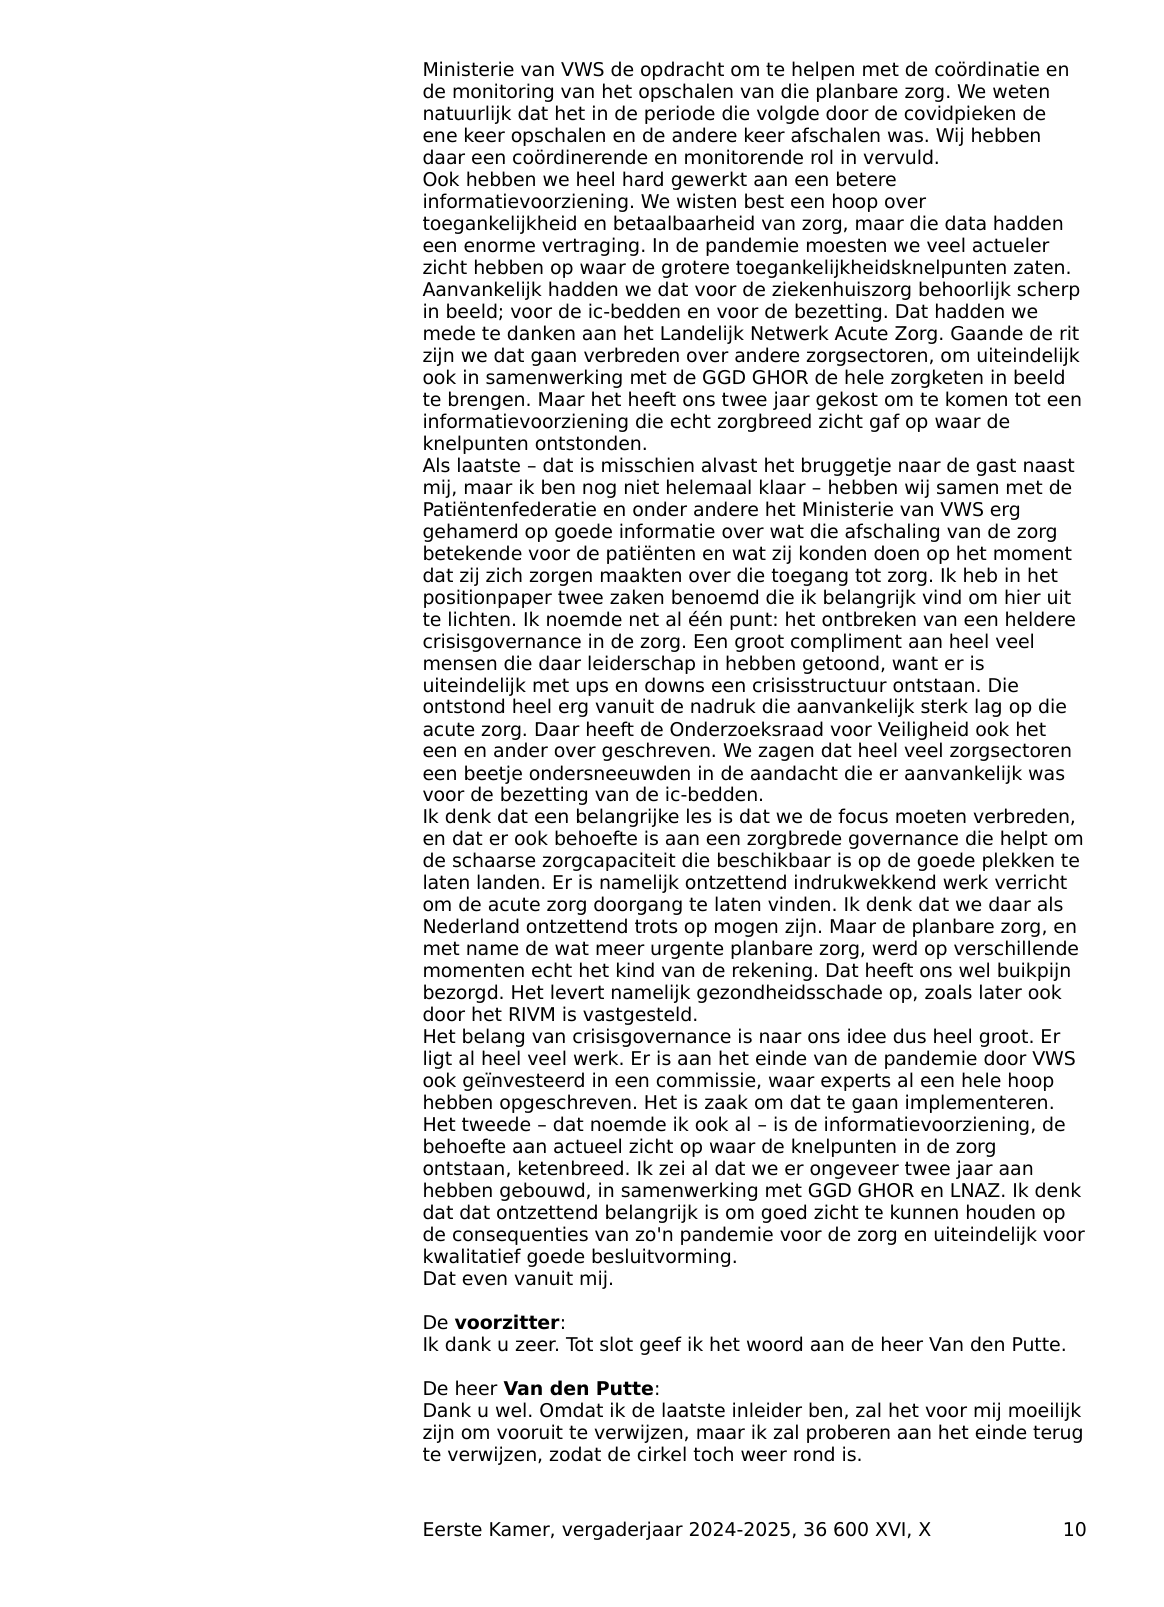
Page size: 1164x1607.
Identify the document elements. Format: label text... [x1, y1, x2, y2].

text Dank u wel. Omdat ik de laatste inleider ben, zal het voor mij moeilijk zijn om vooruit te verwijzen, maar ik zal proberen aan het einde terug te verwijzen, zodat de cirkel toch weer rond is. [422, 1400, 1087, 1466]
text Het belang van crisisgovernance is naar ons idee dus heel groot. Er ligt al heel veel werk. Er is aan het einde van de pandemie door VWS ook geïnvesteerd in een commissie, waar experts al een hele hoop hebben opgeschreven. Het is zaak om dat te gaan implementeren. [422, 1026, 1087, 1114]
text Als laatste – dat is misschien alvast het bruggetje naar de gast naast mij, maar ik ben nog niet helemaal klaar – hebben wij samen met de Patiëntenfederatie en onder andere het Ministerie van VWS erg gehamerd op goede informatie over wat die afschaling van de zorg betekende voor de patiënten en wat zij konden doen op het moment dat zij zich zorgen maakten over die toegang tot zorg. Ik heb in het positionpaper twee zaken benoemd die ik belangrijk vind om hier uit te lichten. Ik noemde net al één punt: het ontbreken van een heldere crisisgovernance in de zorg. Een groot compliment aan heel veel mensen die daar leiderschap in hebben getoond, want er is uiteindelijk met ups en downs een crisisstructuur ontstaan. Die ontstond heel erg vanuit de nadruk die aanvankelijk sterk lag op die acute zorg. Daar heeft de Onderzoeksraad voor Veiligheid ook het een en ander over geschreven. We zagen dat heel veel zorgsectoren een beetje ondersneeuwden in de aandacht die er aanvankelijk was voor de bezetting van de ic-bedden. [422, 455, 1087, 806]
text Ministerie van VWS de opdracht om te helpen met de coördinatie en de monitoring van het opschalen van die planbare zorg. We weten natuurlijk dat het in de periode die volgde door de covidpieken de ene keer opschalen en de andere keer afschalen was. Wij hebben daar een coördinerende en monitorende rol in vervuld. [422, 59, 1087, 169]
text Het tweede – dat noemde ik ook al – is de informatievoorziening, de behoefte aan actueel zicht op waar de knelpunten in de zorg ontstaan, ketenbreed. Ik zei al dat we er ongeveer twee jaar aan hebben gebouwd, in samenwerking met GGD GHOR en LNAZ. Ik denk dat dat ontzettend belangrijk is om goed zicht te kunnen houden op de consequenties van zo'n pandemie voor de zorg en uiteindelijk voor kwalitatief goede besluitvorming. [422, 1114, 1087, 1268]
text Dat even vanuit mij. [422, 1268, 1087, 1290]
text Ook hebben we heel hard gewerkt aan een betere informatievoorziening. We wisten best een hoop over toegankelijkheid en betaalbaarheid van zorg, maar die data hadden een enorme vertraging. In de pandemie moesten we veel actueler zicht hebben op waar de grotere toegankelijkheidsknelpunten zaten. Aanvankelijk hadden we dat voor de ziekenhuiszorg behoorlijk scherp in beeld; voor de ic-bedden en voor de bezetting. Dat hadden we mede te danken aan het Landelijk Netwerk Acute Zorg. Gaande de rit zijn we dat gaan verbreden over andere zorgsectoren, om uiteindelijk ook in samenwerking met de GGD GHOR de hele zorgketen in beeld te brengen. Maar het heeft ons twee jaar gekost om te komen tot een informatievoorziening die echt zorgbreed zicht gaf op waar de knelpunten ontstonden. [422, 169, 1087, 455]
text Ik denk dat een belangrijke les is dat we de focus moeten verbreden, en dat er ook behoefte is aan een zorgbrede governance die helpt om de schaarse zorgcapaciteit die beschikbaar is op de goede plekken te laten landen. Er is namelijk ontzettend indrukwekkend werk verricht om de acute zorg doorgang te laten vinden. Ik denk dat we daar als Nederland ontzettend trots op mogen zijn. Maar de planbare zorg, en met name de wat meer urgente planbare zorg, werd op verschillende momenten echt het kind van de rekening. Dat heeft ons wel buikpijn bezorgd. Het levert namelijk gezondheidsschade op, zoals later ook door het RIVM is vastgesteld. [422, 806, 1087, 1026]
text De voorzitter: [422, 1312, 1087, 1334]
text Ik dank u zeer. Tot slot geef ik het woord aan de heer Van den Putte. [422, 1334, 1087, 1356]
text De heer Van den Putte: [422, 1378, 1087, 1400]
